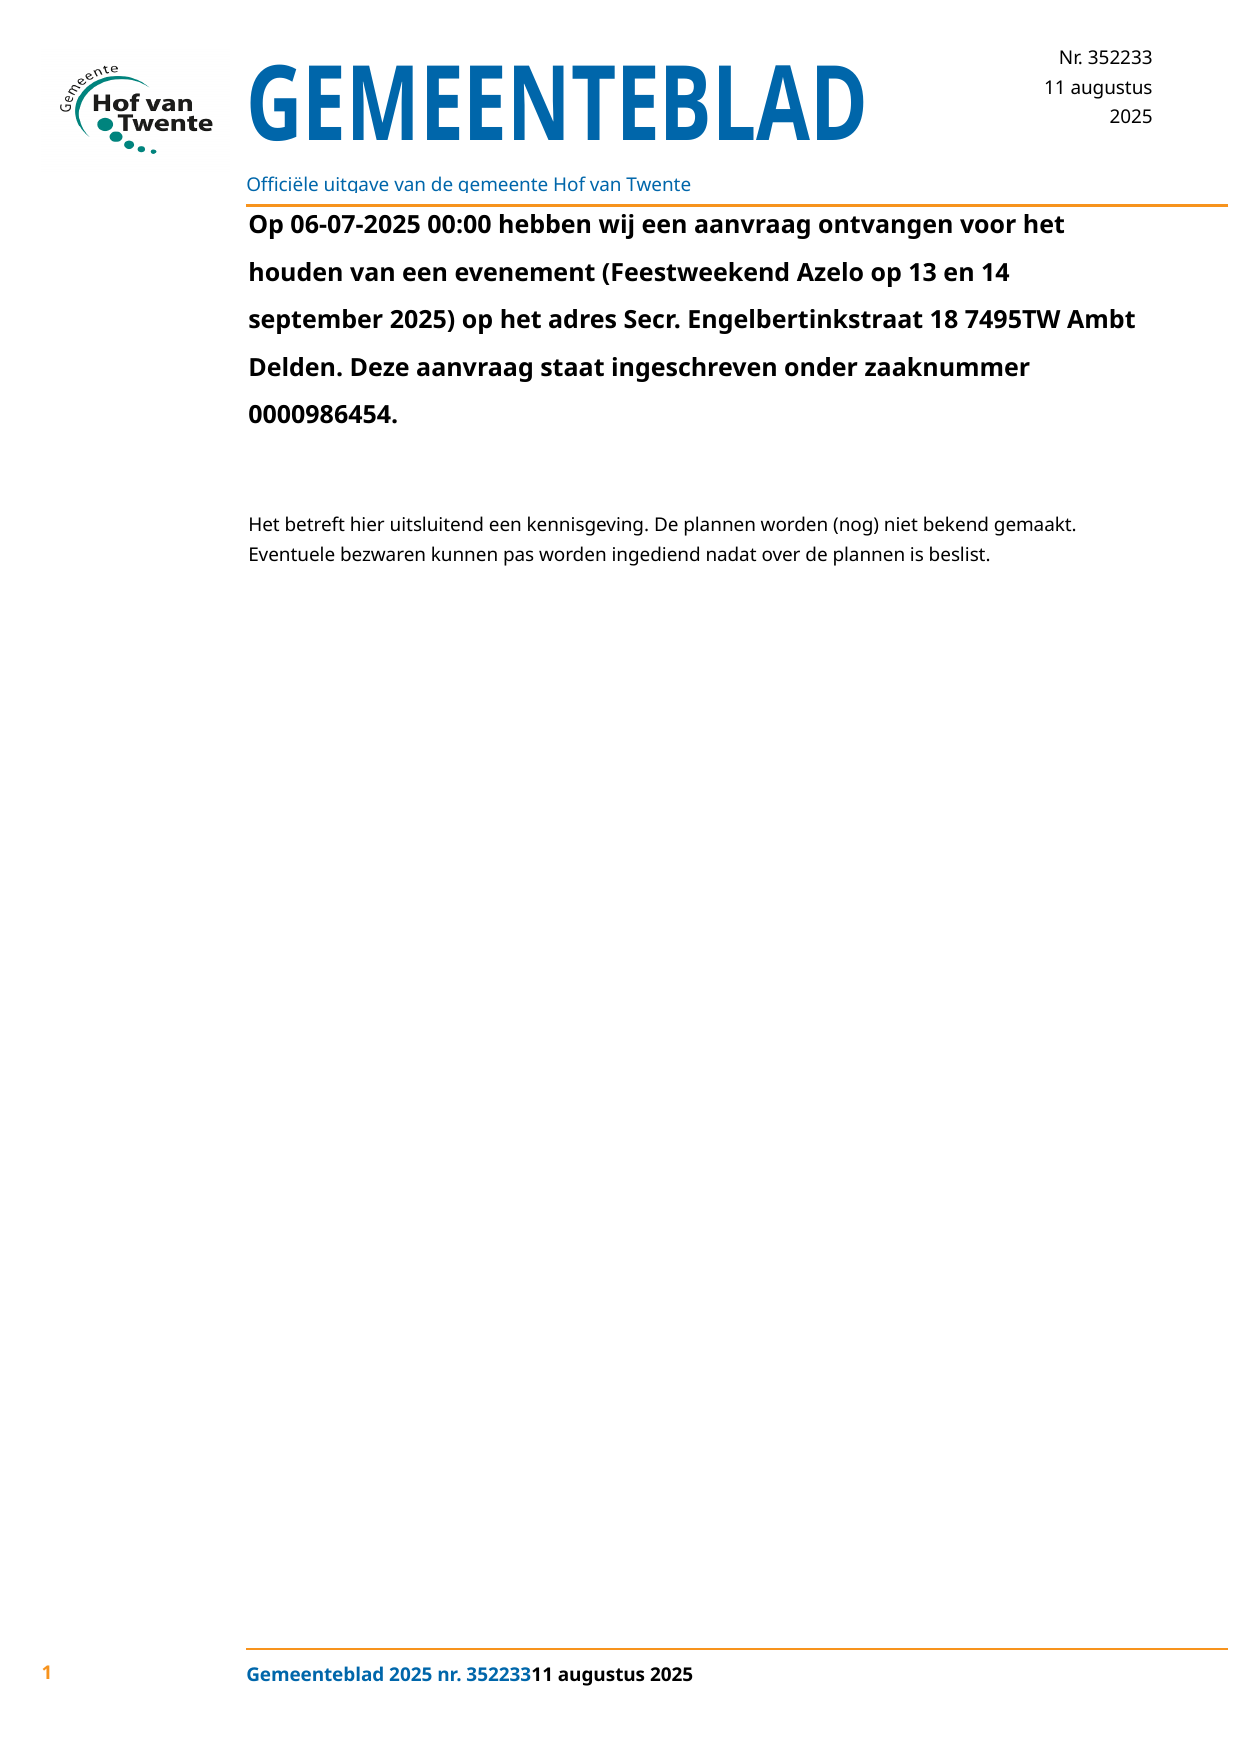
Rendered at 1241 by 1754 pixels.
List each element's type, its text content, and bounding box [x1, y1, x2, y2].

text Het betreft hier uitsluitend een kennisgeving. De plannen worden (nog) niet bekend gemaakt. Eventuele bezwaren kunnen pas worden ingediend nadat over de plannen is beslist. [248, 511, 1152, 566]
picture [41, 47, 231, 172]
text Op 06-07-2025 00:00 hebben wij een aanvraag ontvangen voor het houden van een evenement (Feestweekend Azelo op 13 en 14 september 2025) op het adres Secr. Engelbertinkstraat 18 7495TW Ambt Delden. Deze aanvraag staat ingeschreven onder zaaknummer 0000986454. [248, 207, 1152, 431]
